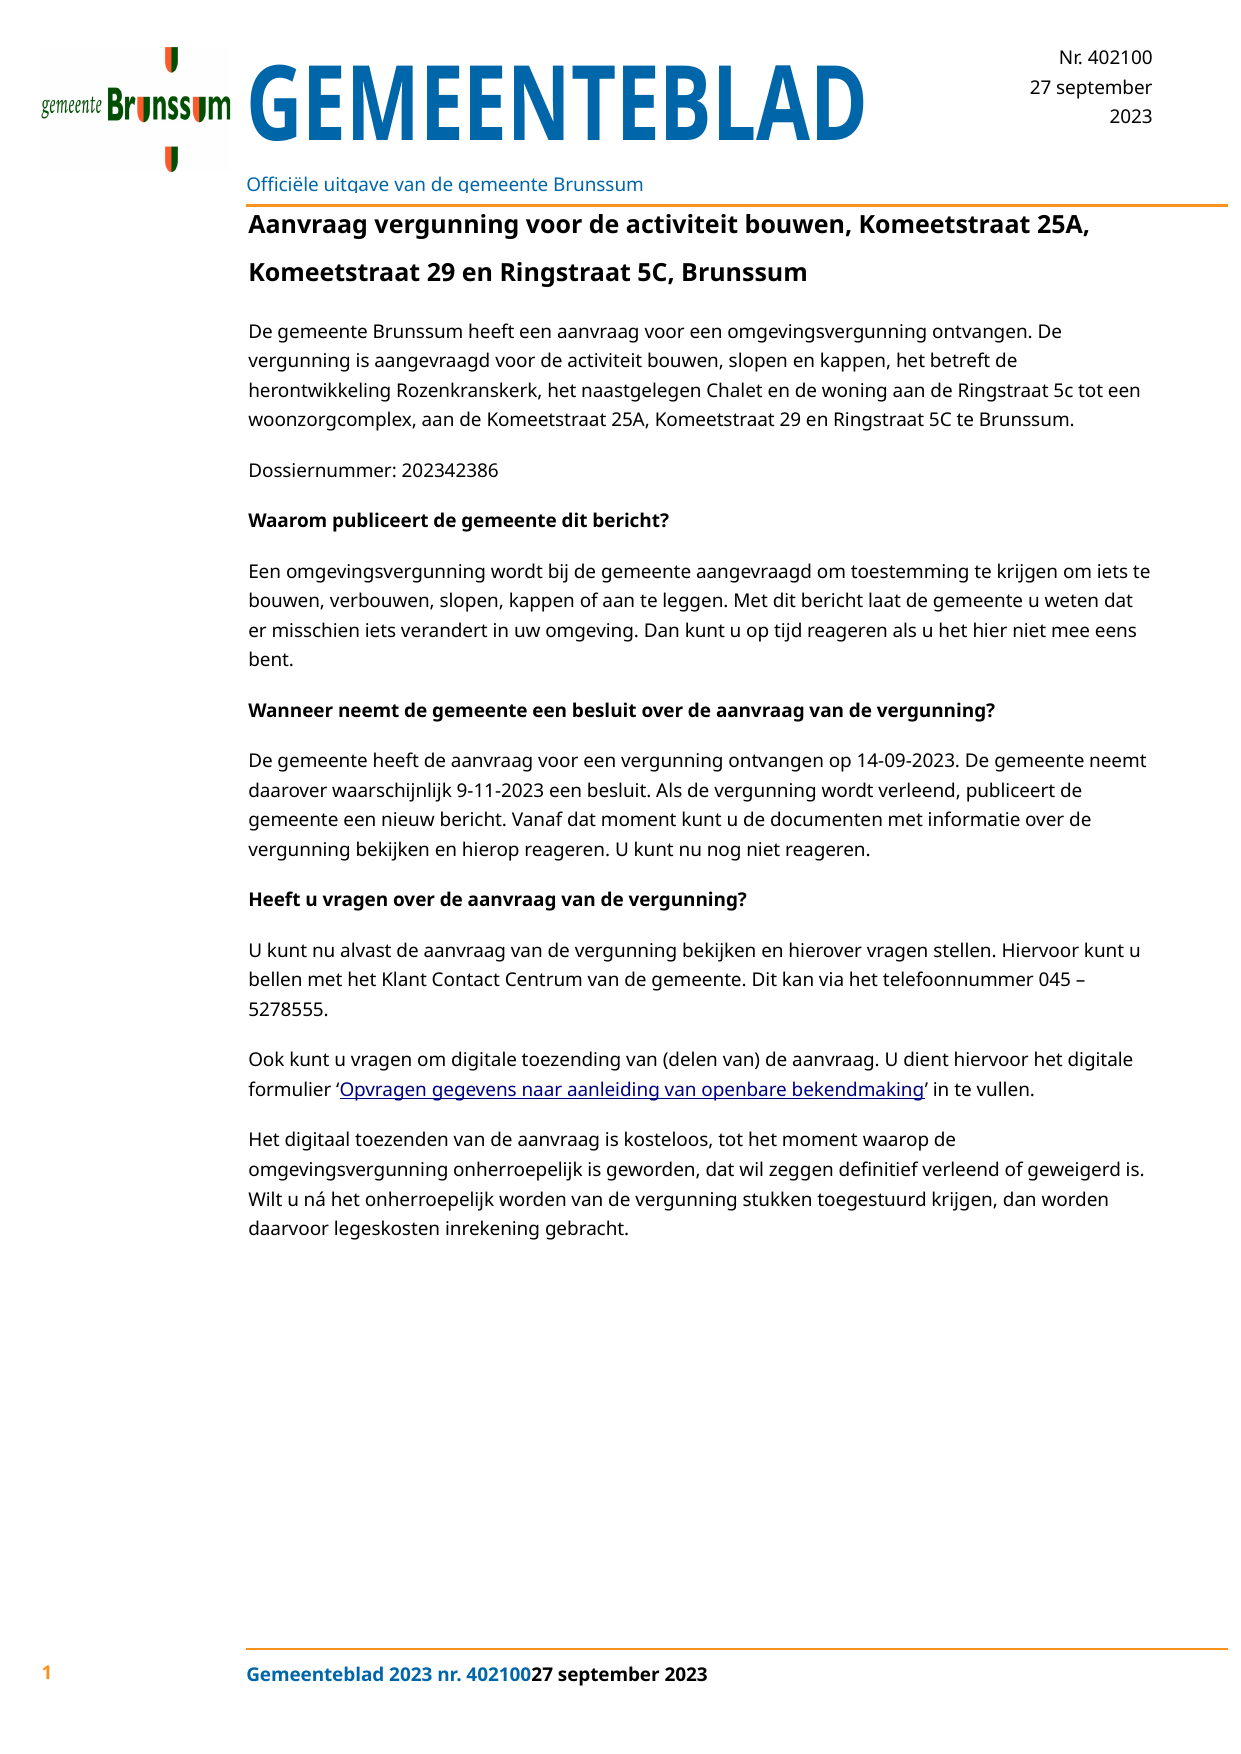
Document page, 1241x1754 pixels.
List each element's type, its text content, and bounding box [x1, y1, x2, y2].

text Waarom publiceert de gemeente dit bericht? [248, 507, 1152, 533]
picture [41, 47, 231, 172]
text Heeft u vragen over de aanvraag van de vergunning? [248, 887, 1152, 912]
text U kunt nu alvast de aanvraag van de vergunning bekijken en hierover vragen stellen. Hiervoor kunt u bellen met het Klant Contact Centrum van de gemeente. Dit kan via het telefoonnummer 045 – 5278555. [248, 937, 1152, 1022]
text De gemeente heeft de aanvraag voor een vergunning ontvangen op 14-09-2023. De gemeente neemt daarover waarschijnlijk 9-11-2023 een besluit. Als de vergunning wordt verleend, publiceert de gemeente een nieuw bericht. Vanaf dat moment kunt u de documenten met informatie over de vergunning bekijken en hierop reageren. U kunt nu nog niet reageren. [248, 747, 1152, 862]
text Dossiernummer: 202342386 [248, 457, 1152, 483]
text Een omgevingsvergunning wordt bij de gemeente aangevraagd om toestemming te krijgen om iets te bouwen, verbouwen, slopen, kappen of aan te leggen. Met dit bericht laat de gemeente u weten dat er misschien iets verandert in uw omgeving. Dan kunt u op tijd reageren als u het hier niet mee eens bent. [248, 558, 1152, 672]
text Ook kunt u vragen om digitale toezending van (delen van) de aanvraag. U dient hiervoor het digitale formulier ‘Opvragen gegevens naar aanleiding van openbare bekendmaking’ in te vullen. [248, 1047, 1152, 1102]
text Wanneer neemt de gemeente een besluit over de aanvraag van de vergunning? [248, 697, 1152, 723]
text De gemeente Brunssum heeft een aanvraag voor een omgevingsvergunning ontvangen. De vergunning is aangevraagd voor de activiteit bouwen, slopen en kappen, het betreft de herontwikkeling Rozenkranskerk, het naastgelegen Chalet en de woning aan de Ringstraat 5c tot een woonzorgcomplex, aan de Komeetstraat 25A, Komeetstraat 29 en Ringstraat 5C te Brunssum. [248, 318, 1152, 432]
text Aanvraag vergunning voor de activiteit bouwen, Komeetstraat 25A, Komeetstraat 29 en Ringstraat 5C, Brunssum [248, 207, 1152, 288]
text Het digitaal toezenden van de aanvraag is kosteloos, tot het moment waarop de omgevingsvergunning onherroepelijk is geworden, dat wil zeggen definitief verleend of geweigerd is. Wilt u ná het onherroepelijk worden van de vergunning stukken toegestuurd krijgen, dan worden daarvoor legeskosten inrekening gebracht. [248, 1127, 1152, 1241]
